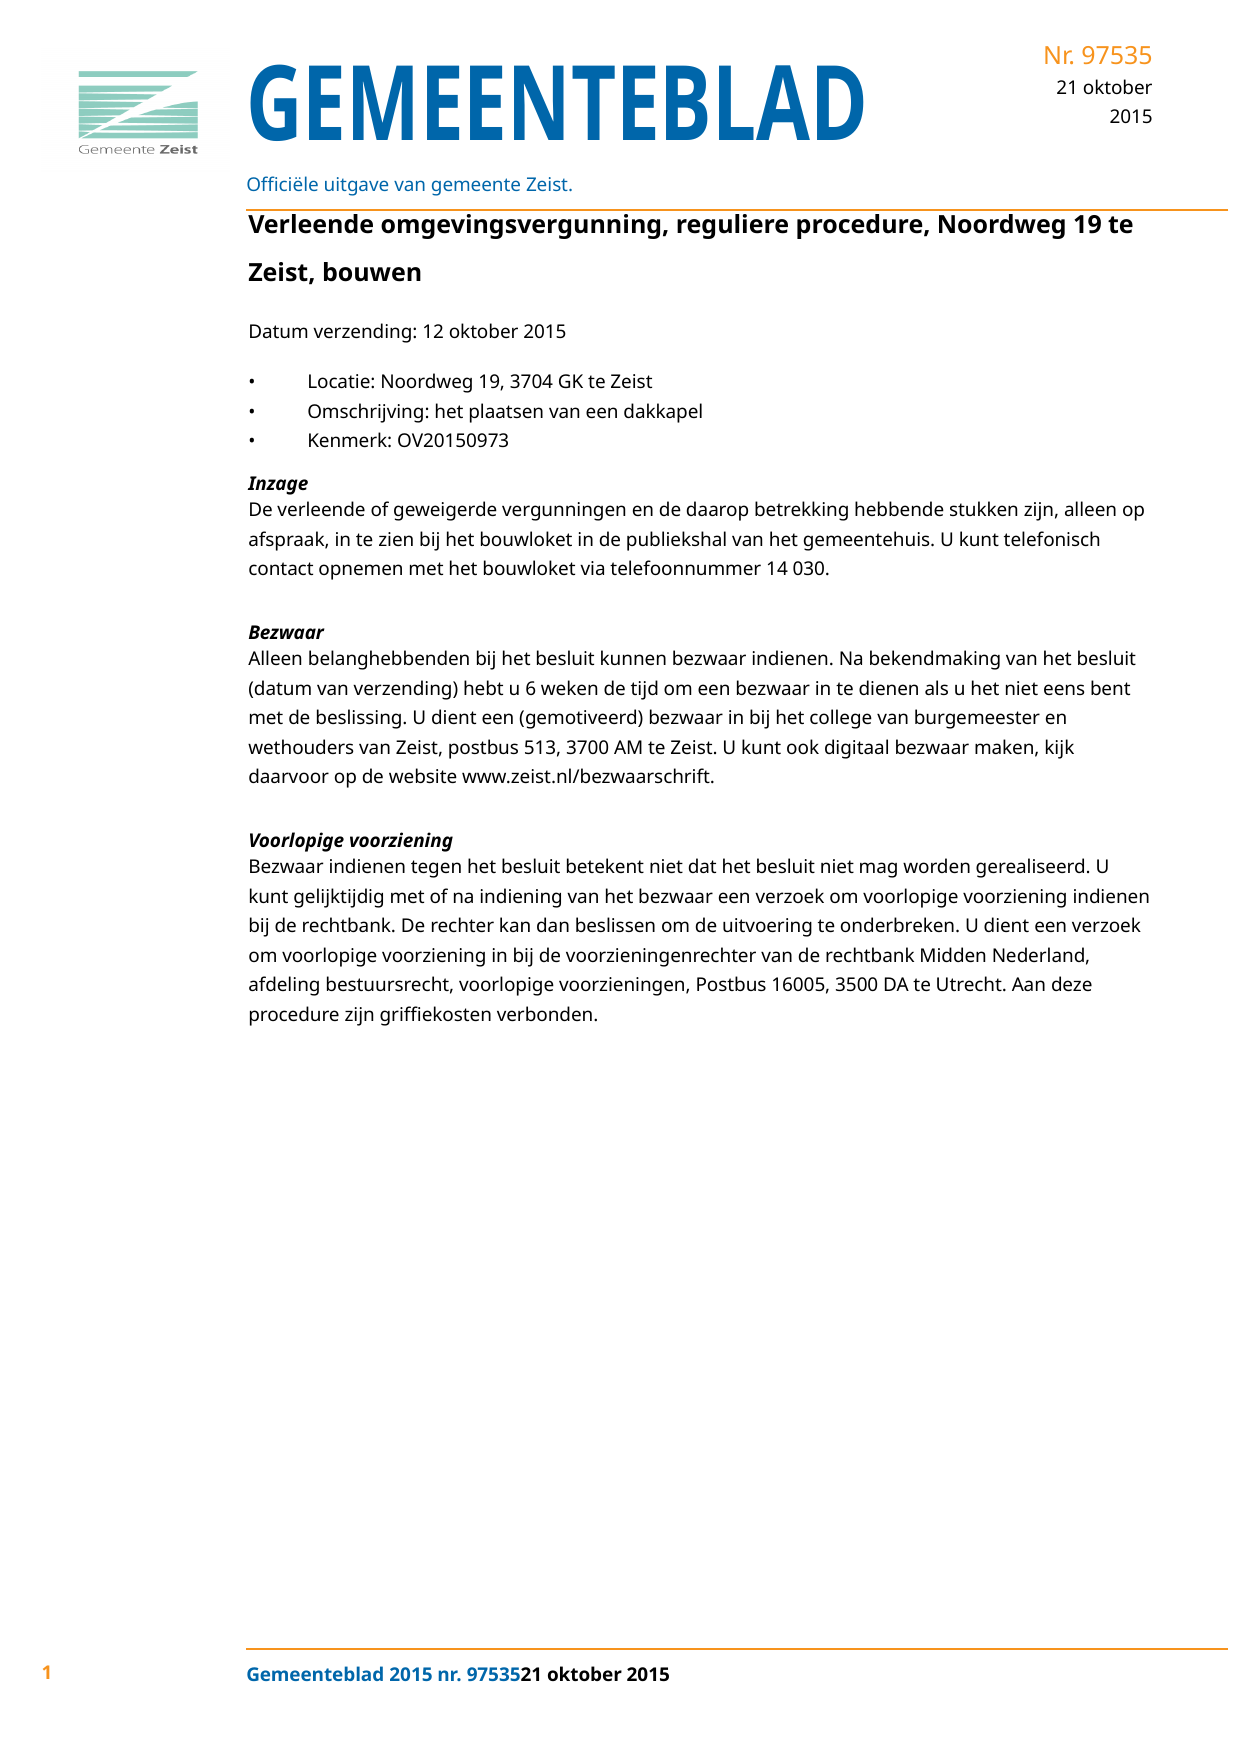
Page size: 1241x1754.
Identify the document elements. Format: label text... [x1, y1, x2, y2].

text Datum verzending: 12 oktober 2015 [248, 318, 1152, 344]
text De verleende of geweigerde vergunningen en de daarop betrekking hebbende stukken zijn, alleen op afspraak, in te zien bij het bouwloket in de publiekshal van het gemeentehuis. U kunt telefonisch contact opnemen met het bouwloket via telefoonnummer 14 030. [248, 496, 1152, 581]
picture [41, 47, 231, 172]
text Inzage [248, 471, 1152, 496]
list Kenmerk: OV20150973 [248, 427, 1152, 453]
list Omschrijving: het plaatsen van een dakkapel [248, 398, 1152, 424]
list Locatie: Noordweg 19, 3704 GK te Zeist [248, 368, 1152, 394]
text Bezwaar [248, 619, 1152, 645]
text Bezwaar indienen tegen het besluit betekent niet dat het besluit niet mag worden gerealiseerd. U kunt gelijktijdig met of na indiening van het bezwaar een verzoek om voorlopige voorziening indienen bij de rechtbank. De rechter kan dan beslissen om de uitvoering te onderbreken. U dient een verzoek om voorlopige voorziening in bij de voorzieningenrechter van de rechtbank Midden Nederland, afdeling bestuursrecht, voorlopige voorzieningen, Postbus 16005, 3500 DA te Utrecht. Aan deze procedure zijn griffiekosten verbonden. [248, 853, 1152, 1027]
text Voorlopige voorziening [248, 827, 1152, 853]
text Verleende omgevingsvergunning, reguliere procedure, Noordweg 19 te Zeist, bouwen [248, 211, 1152, 288]
text Alleen belanghebbenden bij het besluit kunnen bezwaar indienen. Na bekendmaking van het besluit (datum van verzending) hebt u 6 weken de tijd om een bezwaar in te dienen als u het niet eens bent met de beslissing. U dient een (gemotiveerd) bezwaar in bij het college van burgemeester en wethouders van Zeist, postbus 513, 3700 AM te Zeist. U kunt ook digitaal bezwaar maken, kijk daarvoor op de website www.zeist.nl/bezwaarschrift. [248, 645, 1152, 789]
